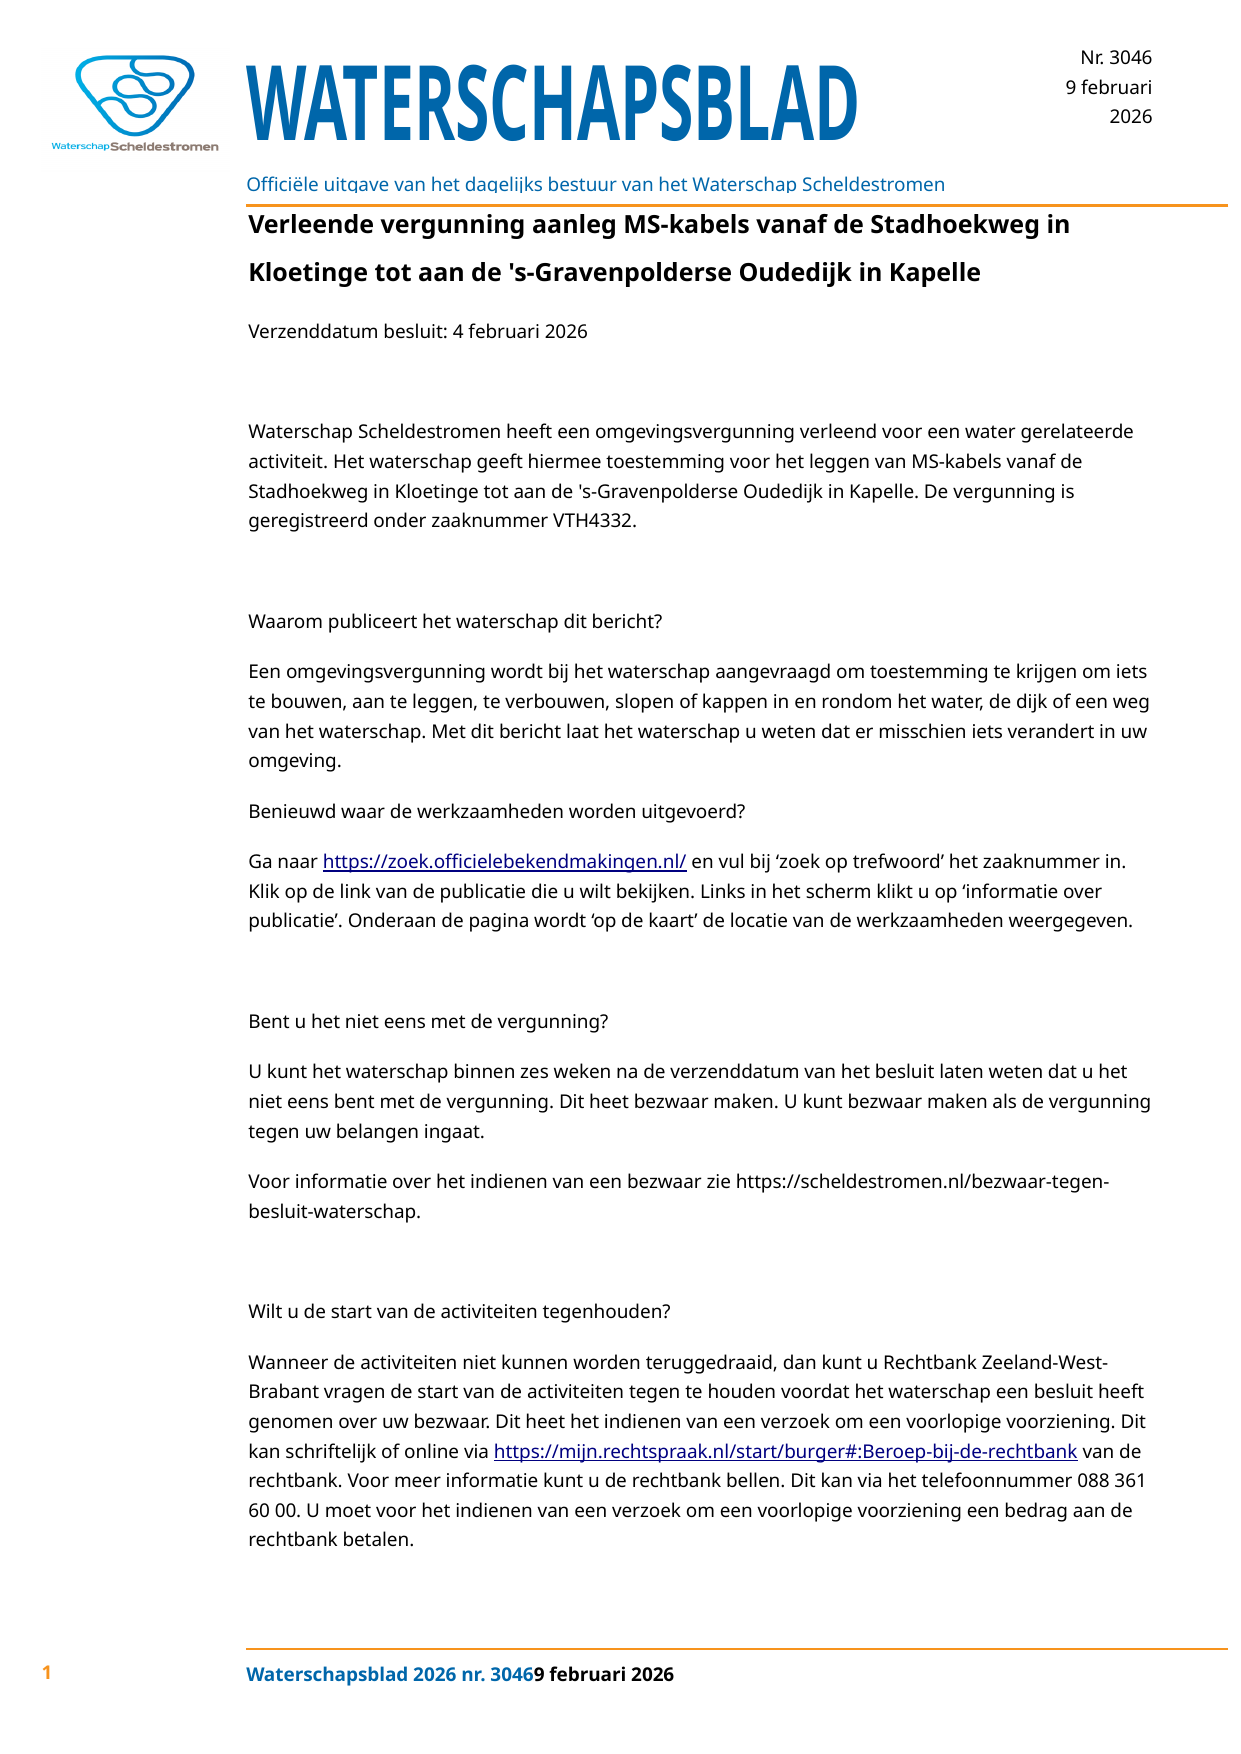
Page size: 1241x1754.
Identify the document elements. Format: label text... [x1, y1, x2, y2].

text Wilt u de start van de activiteiten tegenhouden? [248, 1299, 1152, 1324]
text Waterschap Scheldestromen heeft een omgevingsvergunning verleend voor een water gerelateerde activiteit. Het waterschap geeft hiermee toestemming voor het leggen van MS-kabels vanaf de Stadhoekweg in Kloetinge tot aan de 's-Gravenpolderse Oudedijk in Kapelle. De vergunning is geregistreerd onder zaaknummer VTH4332. [248, 419, 1152, 533]
picture [41, 47, 231, 172]
text Bent u het niet eens met de vergunning? [248, 1008, 1152, 1034]
text Een omgevingsvergunning wordt bij het waterschap aangevraagd om toestemming te krijgen om iets te bouwen, aan te leggen, te verbouwen, slopen of kappen in en rondom het water, de dijk of een weg van het waterschap. Met dit bericht laat het waterschap u weten dat er misschien iets verandert in uw omgeving. [248, 659, 1152, 773]
text Waarom publiceert het waterschap dit bericht? [248, 608, 1152, 634]
text Verleende vergunning aanleg MS-kabels vanaf de Stadhoekweg in Kloetinge tot aan de 's-Gravenpolderse Oudedijk in Kapelle [248, 207, 1152, 288]
text U kunt het waterschap binnen zes weken na de verzenddatum van het besluit laten weten dat u het niet eens bent met de vergunning. Dit heet bezwaar maken. U kunt bezwaar maken als de vergunning tegen uw belangen ingaat. [248, 1059, 1152, 1144]
text Verzenddatum besluit: 4 februari 2026 [248, 318, 1152, 344]
text Wanneer de activiteiten niet kunnen worden teruggedraaid, dan kunt u Rechtbank Zeeland-West-Brabant vragen de start van de activiteiten tegen te houden voordat het waterschap een besluit heeft genomen over uw bezwaar. Dit heet het indienen van een verzoek om een voorlopige voorziening. Dit kan schriftelijk of online via https://mijn.rechtspraak.nl/start/burger#:Beroep-bij-de-rechtbank van de rechtbank. Voor meer informatie kunt u de rechtbank bellen. Dit kan via het telefoonnummer 088 361 60 00. U moet voor het indienen van een verzoek om een voorlopige voorziening een bedrag aan de rechtbank betalen. [248, 1349, 1152, 1552]
text Voor informatie over het indienen van een bezwaar zie https://scheldestromen.nl/bezwaar-tegen-besluit-waterschap. [248, 1168, 1152, 1224]
text Ga naar https://zoek.officielebekendmakingen.nl/ en vul bij ‘zoek op trefwoord’ het zaaknummer in. Klik op de link van de publicatie die u wilt bekijken. Links in het scherm klikt u op ‘informatie over publicatie’. Onderaan de pagina wordt ‘op de kaart’ de locatie van de werkzaamheden weergegeven. [248, 848, 1152, 933]
text Benieuwd waar de werkzaamheden worden uitgevoerd? [248, 798, 1152, 824]
